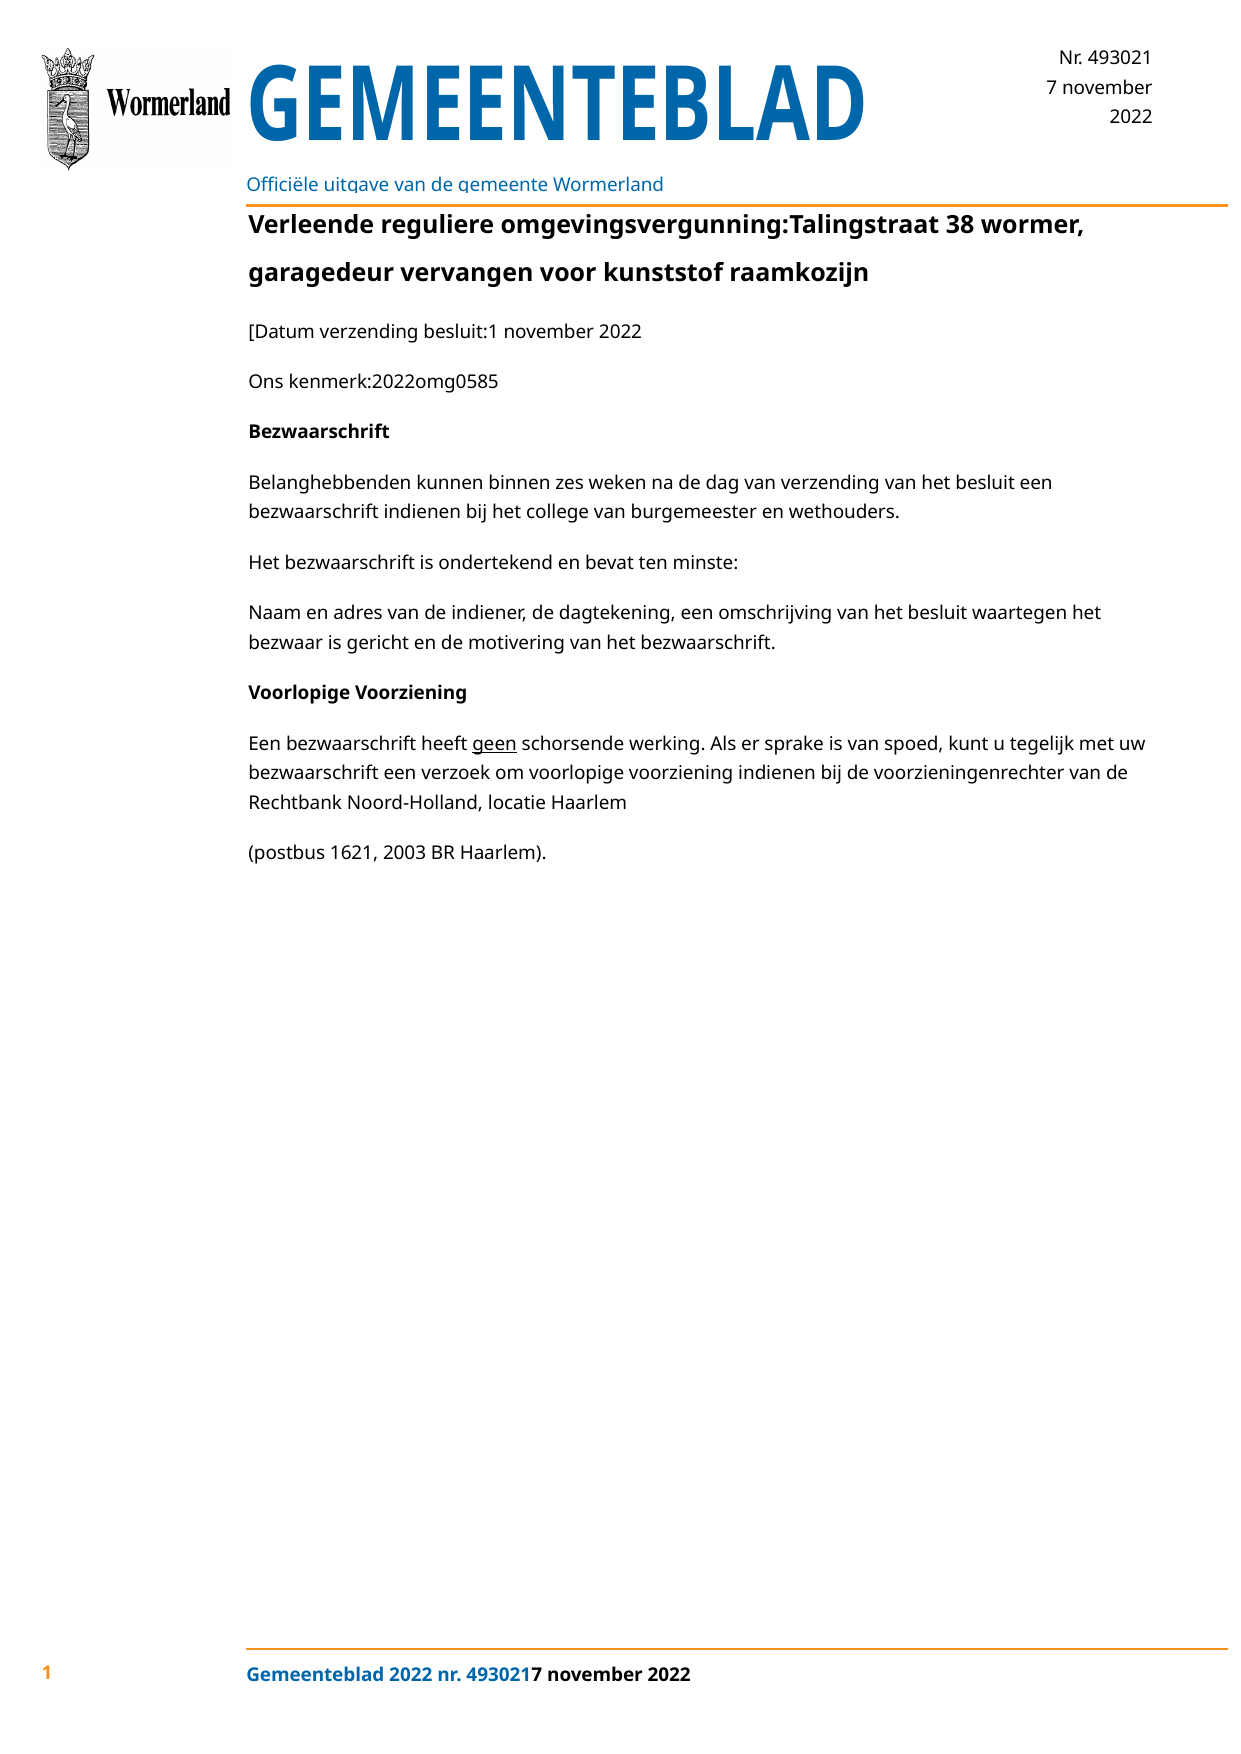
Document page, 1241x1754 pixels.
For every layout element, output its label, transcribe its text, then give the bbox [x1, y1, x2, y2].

text Bezwaarschrift [248, 419, 1152, 444]
text Verleende reguliere omgevingsvergunning:Talingstraat 38 wormer, garagedeur vervangen voor kunststof raamkozijn [248, 207, 1152, 288]
text Naam en adres van de indiener, de dagtekening, een omschrijving van het besluit waartegen het bezwaar is gericht en de motivering van het bezwaarschrift. [248, 599, 1152, 655]
text Ons kenmerk:2022omg0585 [248, 368, 1152, 394]
picture [41, 47, 231, 172]
text (postbus 1621, 2003 BR Haarlem). [248, 839, 1152, 865]
text Belanghebbenden kunnen binnen zes weken na de dag van verzending van het besluit een bezwaarschrift indienen bij het college van burgemeester en wethouders. [248, 469, 1152, 524]
text Voorlopige Voorziening [248, 679, 1152, 705]
text Een bezwaarschrift heeft geen schorsende werking. Als er sprake is van spoed, kunt u tegelijk met uw bezwaarschrift een verzoek om voorlopige voorziening indienen bij de voorzieningenrechter van de Rechtbank Noord-Holland, locatie Haarlem [248, 730, 1152, 815]
text [Datum verzending besluit:1 november 2022 [248, 318, 1152, 344]
text Het bezwaarschrift is ondertekend en bevat ten minste: [248, 549, 1152, 575]
